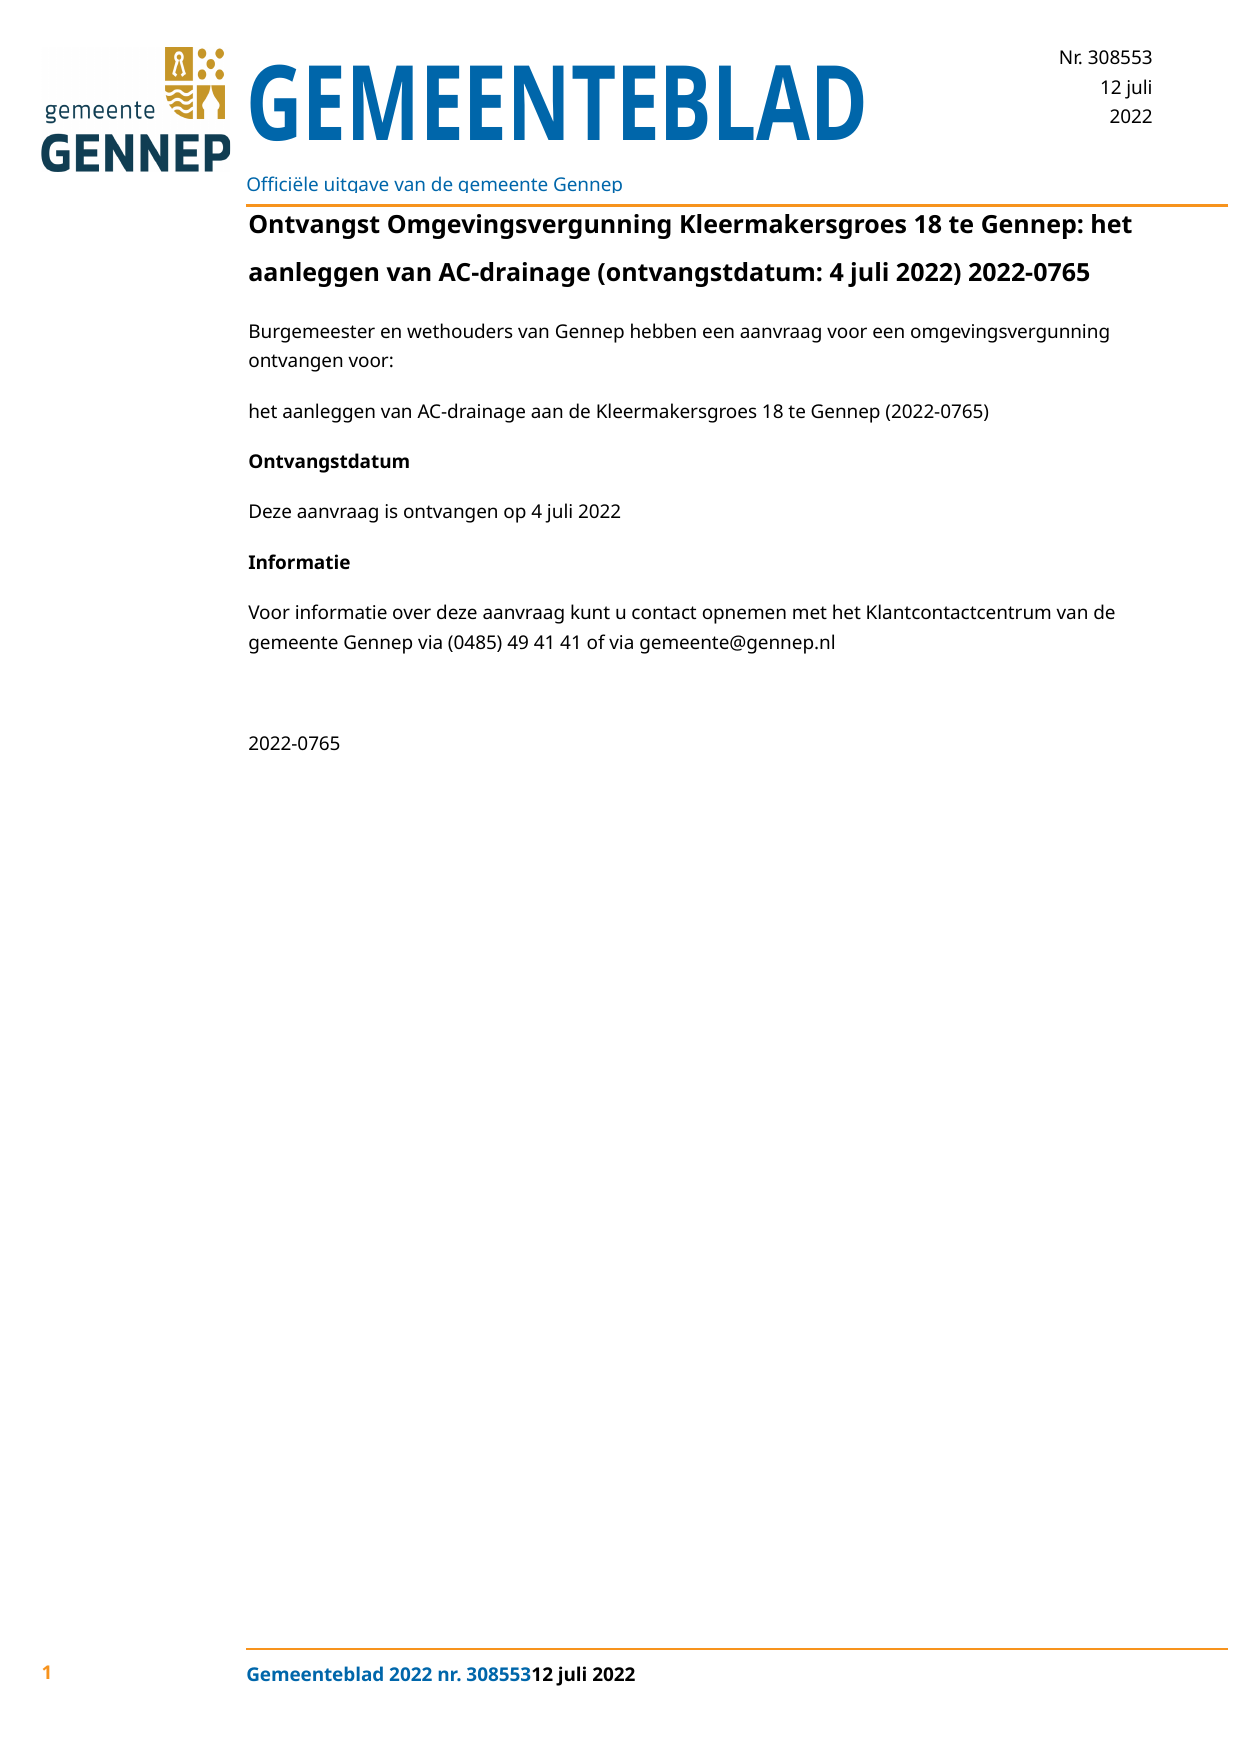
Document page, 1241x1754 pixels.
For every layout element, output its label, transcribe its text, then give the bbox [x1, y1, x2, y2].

text Informatie [248, 549, 1152, 575]
text Deze aanvraag is ontvangen op 4 juli 2022 [248, 499, 1152, 524]
text Burgemeester en wethouders van Gennep hebben een aanvraag voor een omgevingsvergunning ontvangen voor: [248, 318, 1152, 373]
text het aanleggen van AC-drainage aan de Kleermakersgroes 18 te Gennep (2022-0765) [248, 398, 1152, 424]
picture [41, 47, 231, 172]
text Ontvangstdatum [248, 448, 1152, 474]
text 2022-0765 [248, 730, 1152, 756]
text Voor informatie over deze aanvraag kunt u contact opnemen met het Klantcontactcentrum van de gemeente Gennep via (0485) 49 41 41 of via gemeente@gennep.nl [248, 599, 1152, 655]
text Ontvangst Omgevingsvergunning Kleermakersgroes 18 te Gennep: het aanleggen van AC-drainage (ontvangstdatum: 4 juli 2022) 2022-0765 [248, 207, 1152, 288]
